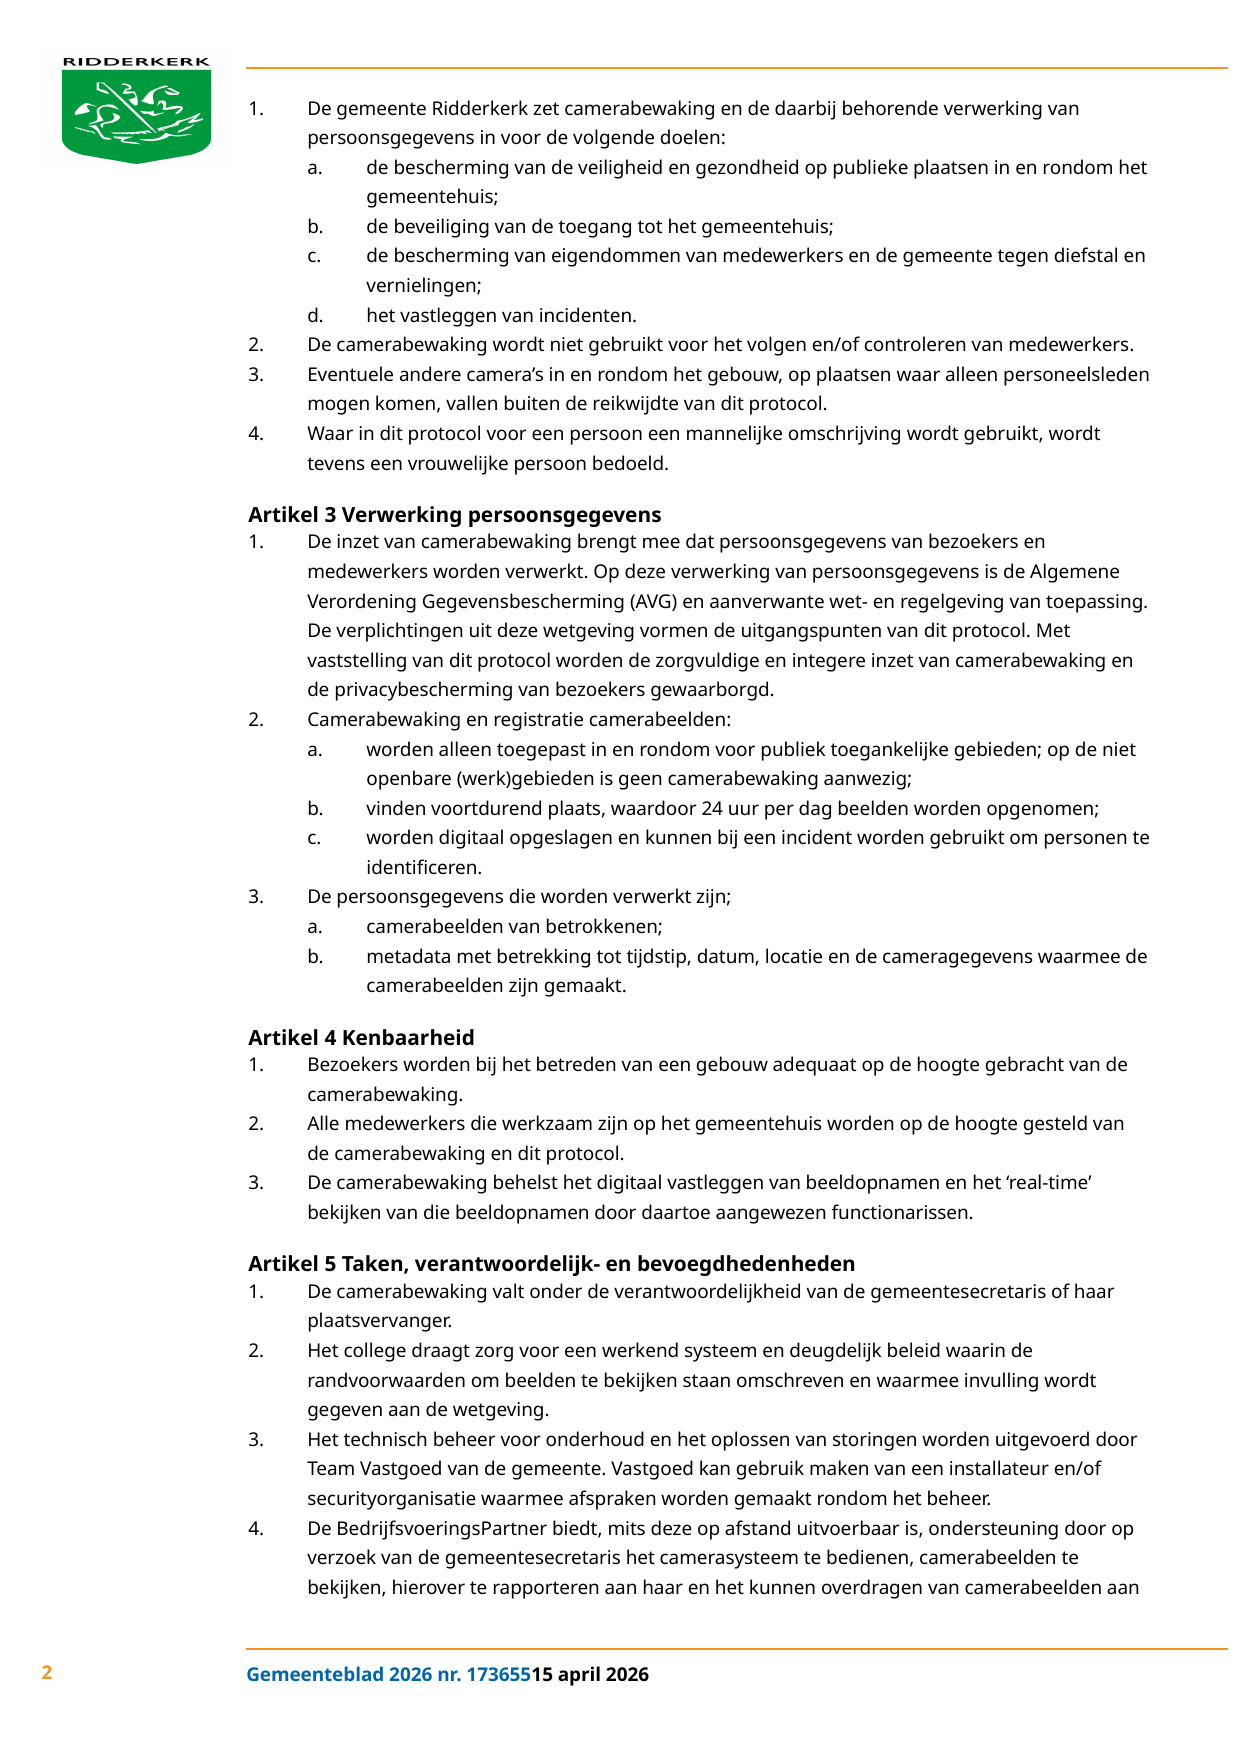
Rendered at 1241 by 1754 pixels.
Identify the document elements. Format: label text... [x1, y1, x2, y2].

list camerabeelden van betrokkenen; [307, 913, 1152, 939]
text Artikel 4 Kenbaarheid [248, 1023, 1152, 1051]
list Alle medewerkers die werkzaam zijn op het gemeentehuis worden op de hoogte gesteld van de camerabewaking en dit protocol. [248, 1110, 1152, 1166]
picture [41, 47, 231, 172]
list de bescherming van de veiligheid en gezondheid op publieke plaatsen in en rondom het gemeentehuis; [307, 154, 1152, 209]
list Eventuele andere camera’s in en rondom het gebouw, op plaatsen waar alleen personeelsleden mogen komen, vallen buiten de reikwijdte van dit protocol. [248, 361, 1152, 416]
list De camerabewaking wordt niet gebruikt voor het volgen en/of controleren van medewerkers. [248, 331, 1152, 357]
list het vastleggen van incidenten. [307, 302, 1152, 328]
text Artikel 5 Taken, verantwoordelijk- en bevoegdhedenheden [248, 1249, 1152, 1278]
text Artikel 3 Verwerking persoonsgegevens [248, 500, 1152, 529]
list De camerabewaking behelst het digitaal vastleggen van beeldopnamen en het ‘real-time’ bekijken van die beeldopnamen door daartoe aangewezen functionarissen. [248, 1169, 1152, 1225]
list De BedrijfsvoeringsPartner biedt, mits deze op afstand uitvoerbaar is, ondersteuning door op verzoek van de gemeentesecretaris het camerasysteem te bedienen, camerabeelden te bekijken, hierover te rapporteren aan haar en het kunnen overdragen van camerabeelden aan [248, 1515, 1152, 1599]
list Het college draagt zorg voor een werkend systeem en deugdelijk beleid waarin de randvoorwaarden om beelden te bekijken staan omschreven en waarmee invulling wordt gegeven aan de wetgeving. [248, 1337, 1152, 1422]
list vinden voortdurend plaats, waardoor 24 uur per dag beelden worden opgenomen; [307, 795, 1152, 821]
list worden alleen toegepast in en rondom voor publiek toegankelijke gebieden; op de niet openbare (werk)gebieden is geen camerabewaking aanwezig; [307, 736, 1152, 791]
list worden digitaal opgeslagen en kunnen bij een incident worden gebruikt om personen te identificeren. [307, 824, 1152, 880]
list Bezoekers worden bij het betreden van een gebouw adequaat op de hoogte gebracht van de camerabewaking. [248, 1051, 1152, 1107]
list Waar in dit protocol voor een persoon een mannelijke omschrijving wordt gebruikt, wordt tevens een vrouwelijke persoon bedoeld. [248, 420, 1152, 476]
list Camerabewaking en registratie camerabeelden: [248, 706, 1152, 732]
list De persoonsgegevens die worden verwerkt zijn; [248, 884, 1152, 909]
list De camerabewaking valt onder de verantwoordelijkheid van de gemeentesecretaris of haar plaatsvervanger. [248, 1278, 1152, 1333]
list De inzet van camerabewaking brengt mee dat persoonsgegevens van bezoekers en medewerkers worden verwerkt. Op deze verwerking van persoonsgegevens is de Algemene Verordening Gegevensbescherming (AVG) en aanverwante wet- en regelgeving van toepassing. De verplichtingen uit deze wetgeving vormen de uitgangspunten van dit protocol. Met vaststelling van dit protocol worden de zorgvuldige en integere inzet van camerabewaking en de privacybescherming van bezoekers gewaarborgd. [248, 529, 1152, 702]
list de beveiliging van de toegang tot het gemeentehuis; [307, 213, 1152, 239]
list Het technisch beheer voor onderhoud en het oplossen van storingen worden uitgevoerd door Team Vastgoed van de gemeente. Vastgoed kan gebruik maken van een installateur en/of securityorganisatie waarmee afspraken worden gemaakt rondom het beheer. [248, 1426, 1152, 1511]
list metadata met betrekking tot tijdstip, datum, locatie en de cameragegevens waarmee de camerabeelden zijn gemaakt. [307, 943, 1152, 998]
list De gemeente Ridderkerk zet camerabewaking en de daarbij behorende verwerking van persoonsgegevens in voor de volgende doelen: [248, 95, 1152, 150]
list de bescherming van eigendommen van medewerkers en de gemeente tegen diefstal en vernielingen; [307, 243, 1152, 298]
